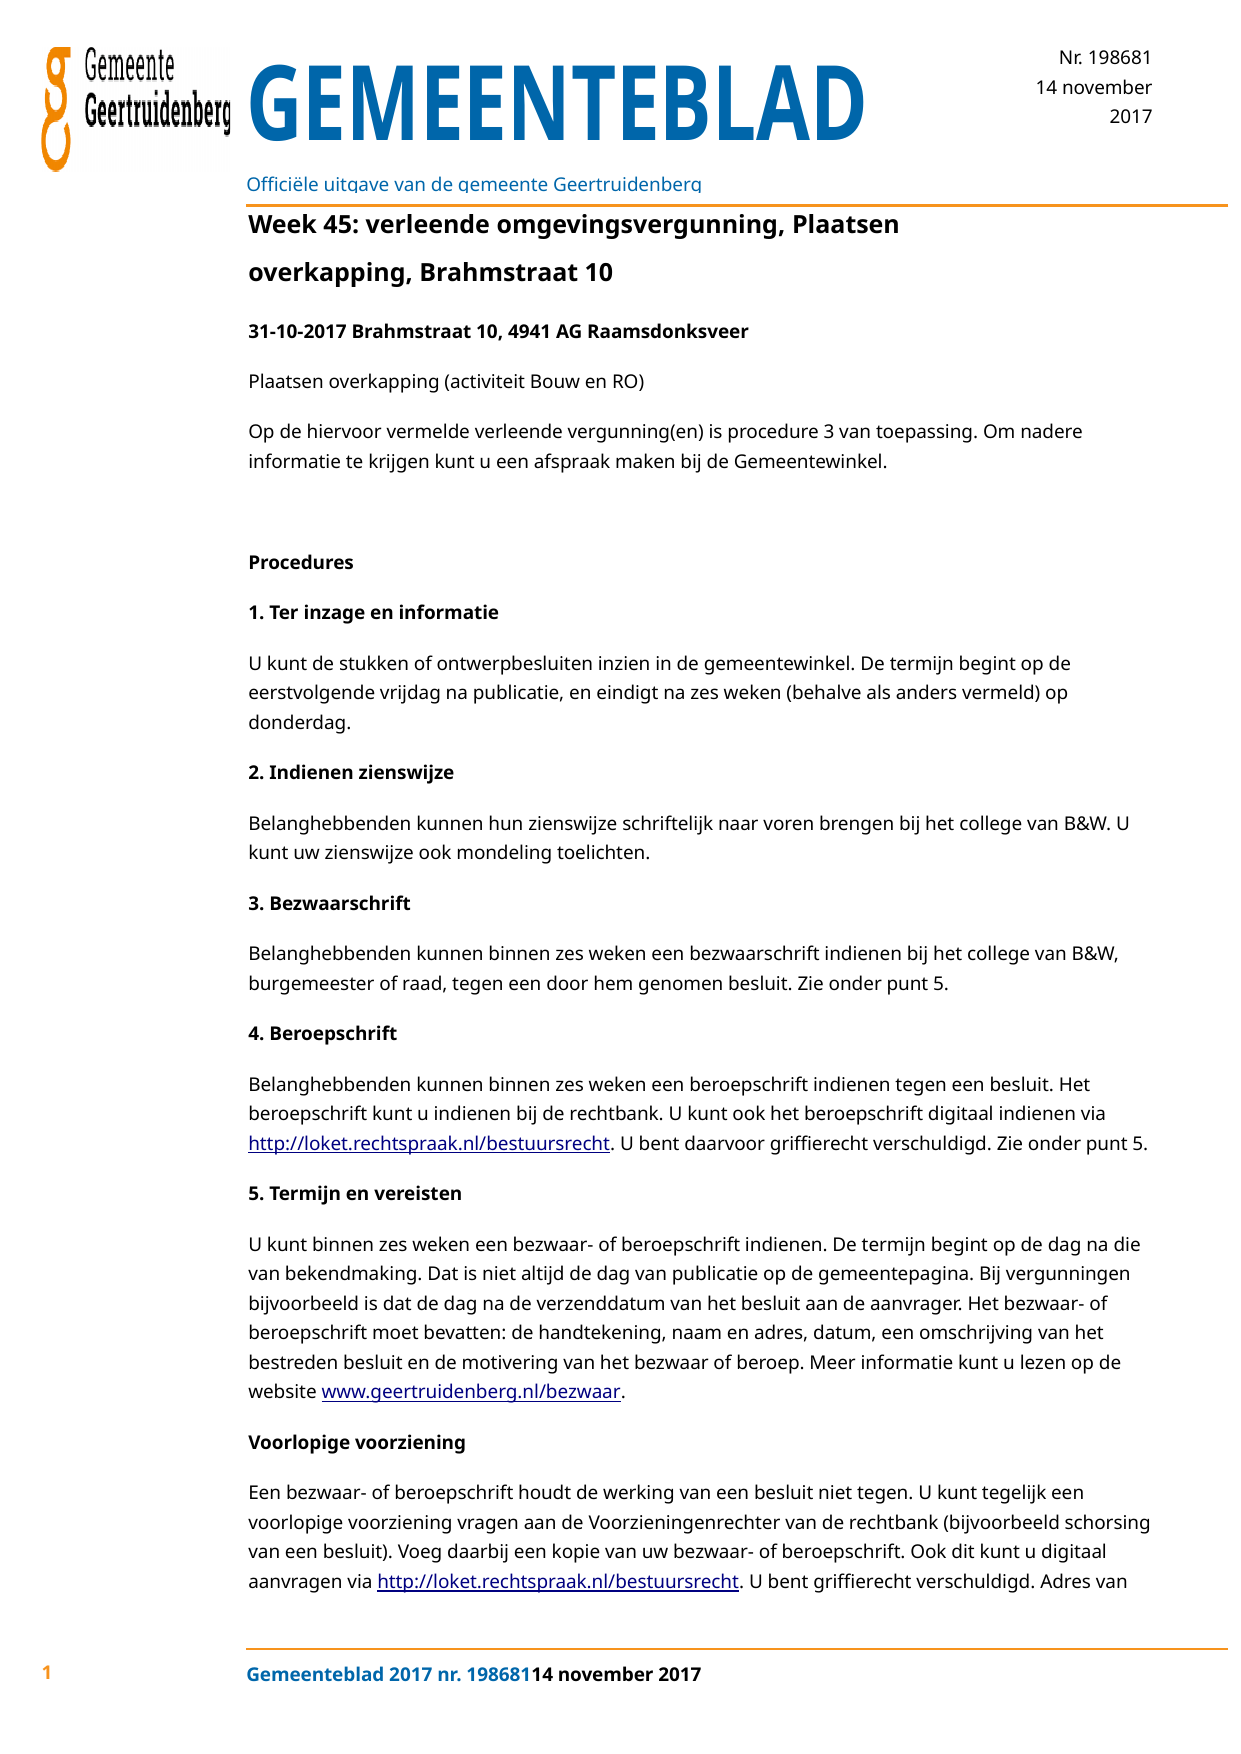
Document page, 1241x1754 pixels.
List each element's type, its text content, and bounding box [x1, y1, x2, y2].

text Plaatsen overkapping (activiteit Bouw en RO) [248, 368, 1152, 394]
text Belanghebbenden kunnen binnen zes weken een beroepschrift indienen tegen een besluit. Het beroepschrift kunt u indienen bij de rechtbank. U kunt ook het beroepschrift digitaal indienen via http://loket.rechtspraak.nl/bestuursrecht. U bent daarvoor griffierecht verschuldigd. Zie onder punt 5. [248, 1071, 1152, 1156]
text Belanghebbenden kunnen binnen zes weken een bezwaarschrift indienen bij het college van B&W, burgemeester of raad, tegen een door hem genomen besluit. Zie onder punt 5. [248, 940, 1152, 996]
picture [41, 47, 231, 172]
text Week 45: verleende omgevingsvergunning, Plaatsen overkapping, Brahmstraat 10 [248, 207, 1152, 288]
text Procedures [248, 549, 1152, 575]
text 31-10-2017 Brahmstraat 10, 4941 AG Raamsdonksveer [248, 318, 1152, 344]
text Voorlopige voorziening [248, 1429, 1152, 1455]
text 5. Termijn en vereisten [248, 1180, 1152, 1206]
text 2. Indienen zienswijze [248, 759, 1152, 785]
text U kunt binnen zes weken een bezwaar- of beroepschrift indienen. De termijn begint op de dag na die van bekendmaking. Dat is niet altijd de dag van publicatie op de gemeentepagina. Bij vergunningen bijvoorbeeld is dat de dag na de verzenddatum van het besluit aan de aanvrager. Het bezwaar- of beroepschrift moet bevatten: de handtekening, naam en adres, datum, een omschrijving van het bestreden besluit en de motivering van het bezwaar of beroep. Meer informatie kunt u lezen op de website www.geertruidenberg.nl/bezwaar. [248, 1231, 1152, 1404]
text Belanghebbenden kunnen hun zienswijze schriftelijk naar voren brengen bij het college van B&W. U kunt uw zienswijze ook mondeling toelichten. [248, 810, 1152, 865]
text U kunt de stukken of ontwerpbesluiten inzien in de gemeentewinkel. De termijn begint op de eerstvolgende vrijdag na publicatie, en eindigt na zes weken (behalve als anders vermeld) op donderdag. [248, 650, 1152, 735]
text 3. Bezwaarschrift [248, 890, 1152, 916]
text Een bezwaar- of beroepschrift houdt de werking van een besluit niet tegen. U kunt tegelijk een voorlopige voorziening vragen aan de Voorzieningenrechter van de rechtbank (bijvoorbeeld schorsing van een besluit). Voeg daarbij een kopie van uw bezwaar- of beroepschrift. Ook dit kunt u digitaal aanvragen via http://loket.rechtspraak.nl/bestuursrecht. U bent griffierecht verschuldigd. Adres van [248, 1479, 1152, 1594]
text 1. Ter inzage en informatie [248, 599, 1152, 625]
text Op de hiervoor vermelde verleende vergunning(en) is procedure 3 van toepassing. Om nadere informatie te krijgen kunt u een afspraak maken bij de Gemeentewinkel. [248, 419, 1152, 474]
text 4. Beroepschrift [248, 1020, 1152, 1046]
